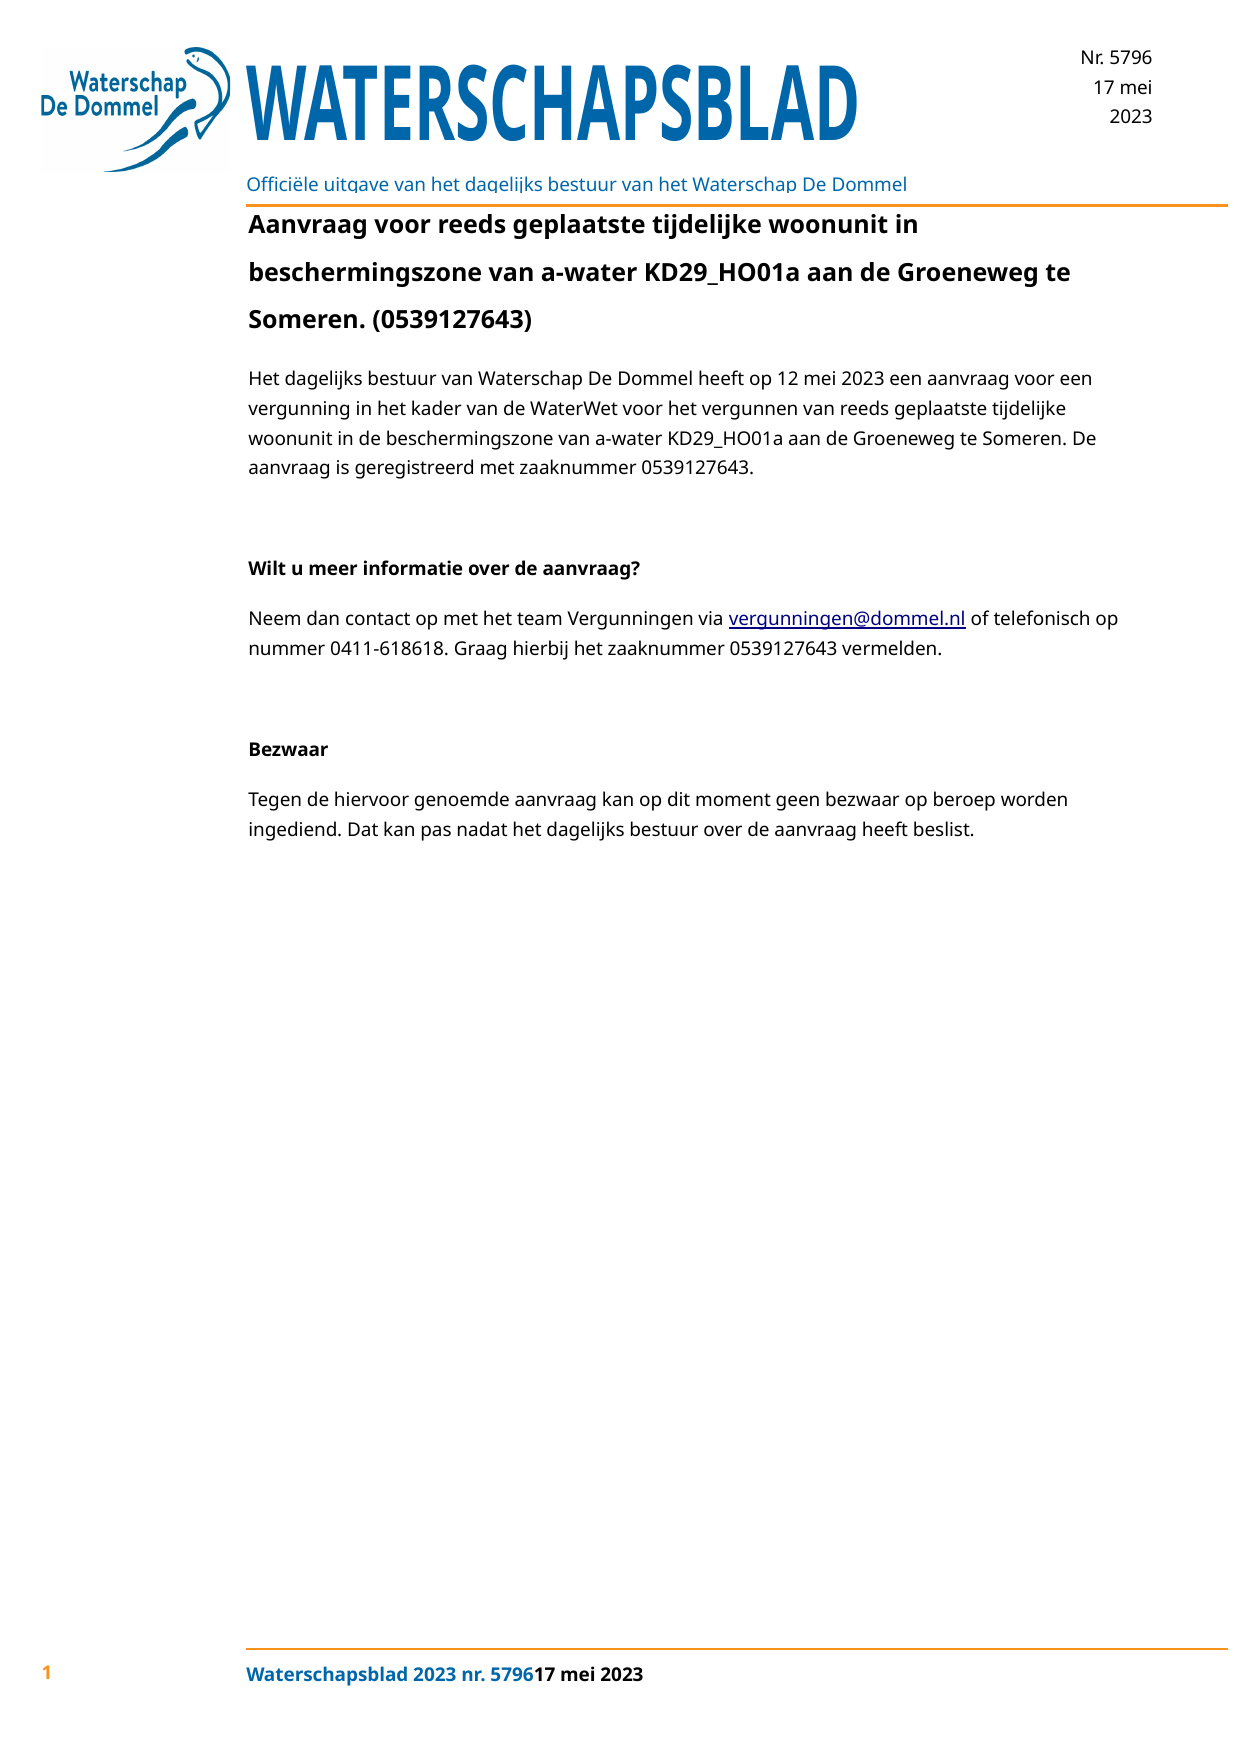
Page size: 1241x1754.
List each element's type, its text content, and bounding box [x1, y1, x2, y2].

text Wilt u meer informatie over de aanvraag? [248, 555, 1152, 581]
picture [198, 118, 210, 131]
text Bezwaar [248, 736, 1152, 762]
picture [41, 47, 231, 172]
text Het dagelijks bestuur van Waterschap De Dommel heeft op 12 mei 2023 een aanvraag voor een vergunning in het kader van de WaterWet voor het vergunnen van reeds geplaatste tijdelijke woonunit in de beschermingszone van a-water KD29_HO01a aan de Groeneweg te Someren. De aanvraag is geregistreerd met zaaknummer 0539127643. [248, 366, 1152, 480]
picture [45, 99, 51, 111]
picture [204, 47, 231, 76]
text Tegen de hiervoor genoemde aanvraag kan op dit moment geen bezwaar op beroep worden ingediend. Dat kan pas nadat het dagelijks bestuur over de aanvraag heeft beslist. [248, 786, 1152, 842]
text Aanvraag voor reeds geplaatste tijdelijke woonunit in beschermingszone van a-water KD29_HO01a aan de Groeneweg te Someren. (0539127643) [248, 207, 1152, 336]
text Neem dan contact op met het team Vergunningen via vergunningen@dommel.nl of telefonisch op nummer 0411-618618. Graag hierbij het zaaknummer 0539127643 vermelden. [248, 606, 1152, 661]
